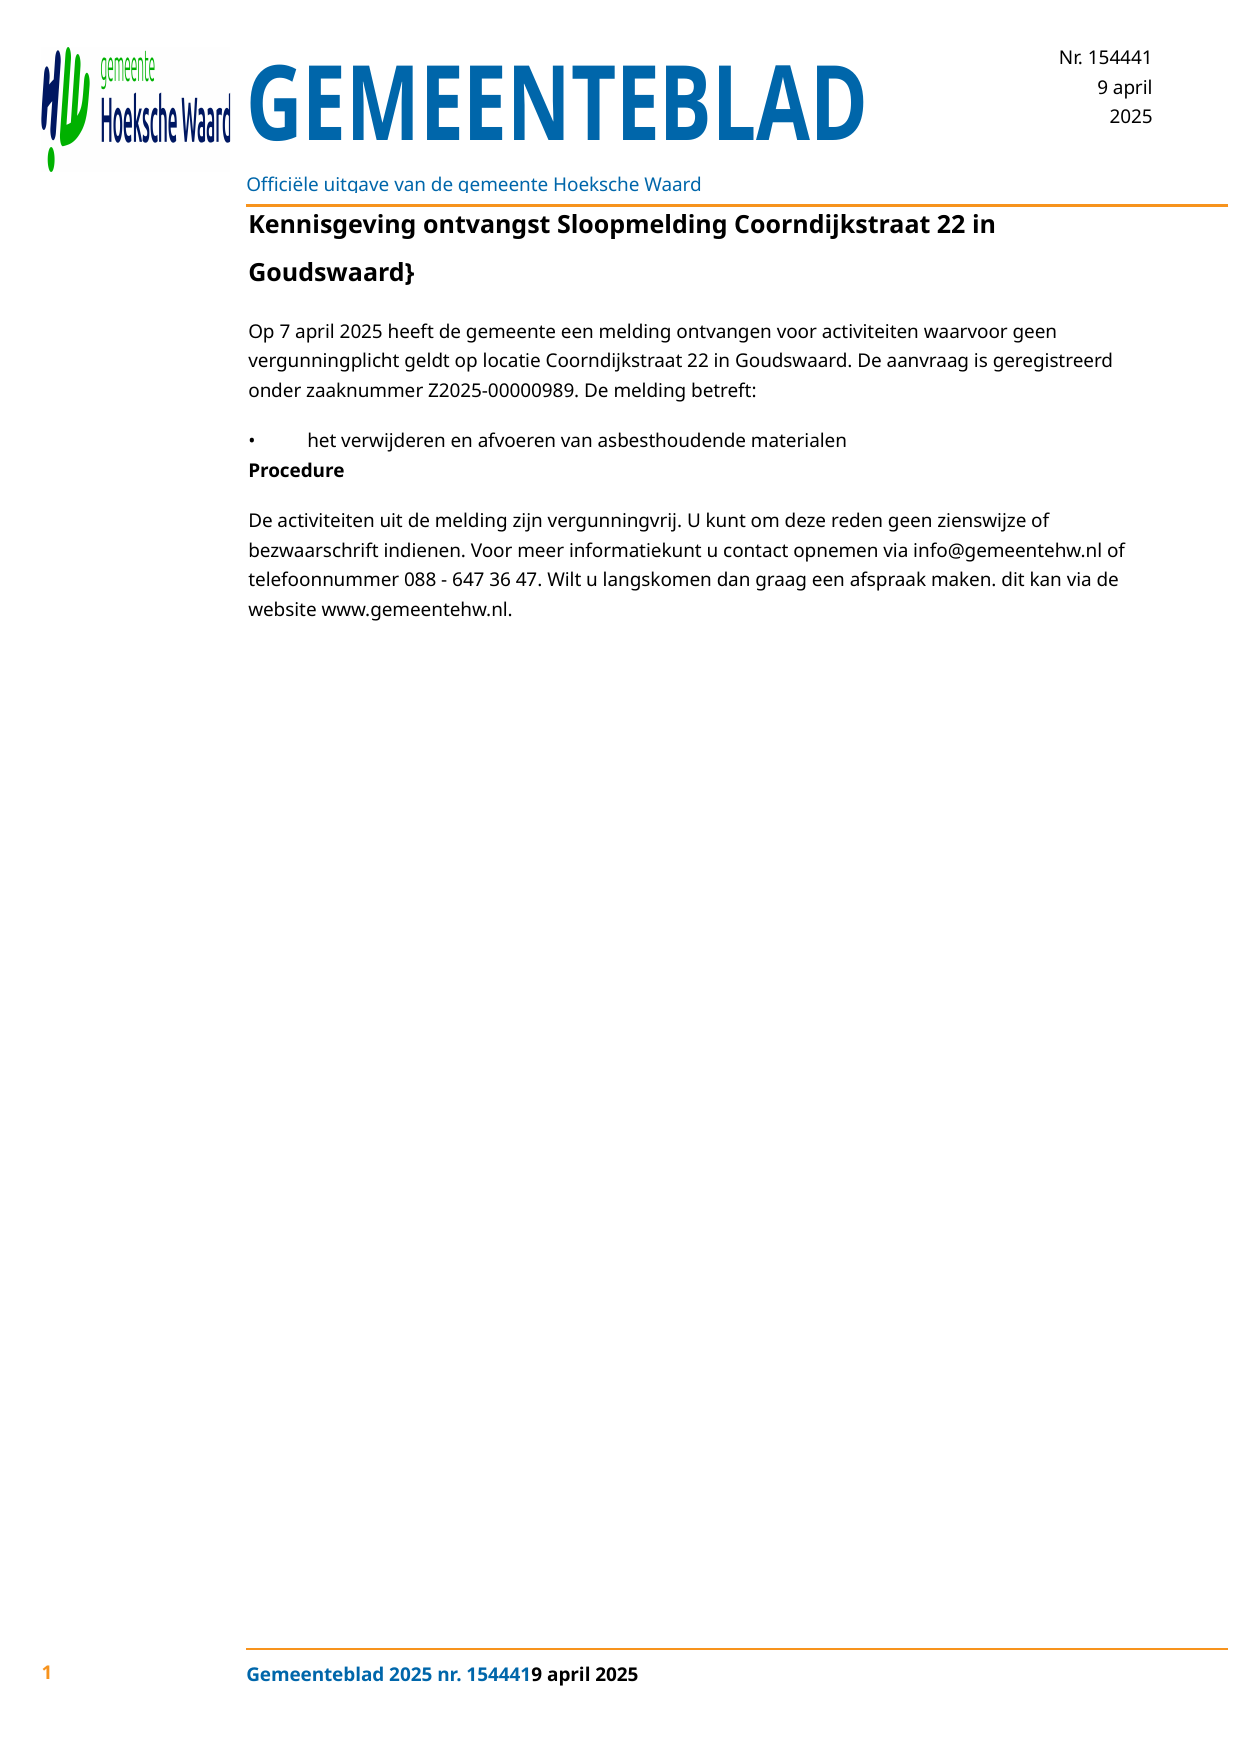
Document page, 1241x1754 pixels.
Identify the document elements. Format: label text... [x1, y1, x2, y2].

picture [41, 47, 231, 172]
text De activiteiten uit de melding zijn vergunningvrij. U kunt om deze reden geen zienswijze of bezwaarschrift indienen. Voor meer informatiekunt u contact opnemen via info@gemeentehw.nl of telefoonnummer 088 - 647 36 47. Wilt u langskomen dan graag een afspraak maken. dit kan via de website www.gemeentehw.nl. [248, 507, 1152, 622]
text Op 7 april 2025 heeft de gemeente een melding ontvangen voor activiteiten waarvoor geen vergunningplicht geldt op locatie Coorndijkstraat 22 in Goudswaard. De aanvraag is geregistreerd onder zaaknummer Z2025-00000989. De melding betreft: [248, 318, 1152, 403]
text Kennisgeving ontvangst Sloopmelding Coorndijkstraat 22 in Goudswaard} [248, 207, 1152, 288]
text Procedure [248, 457, 1152, 483]
list het verwijderen en afvoeren van asbesthoudende materialen [248, 427, 1152, 453]
